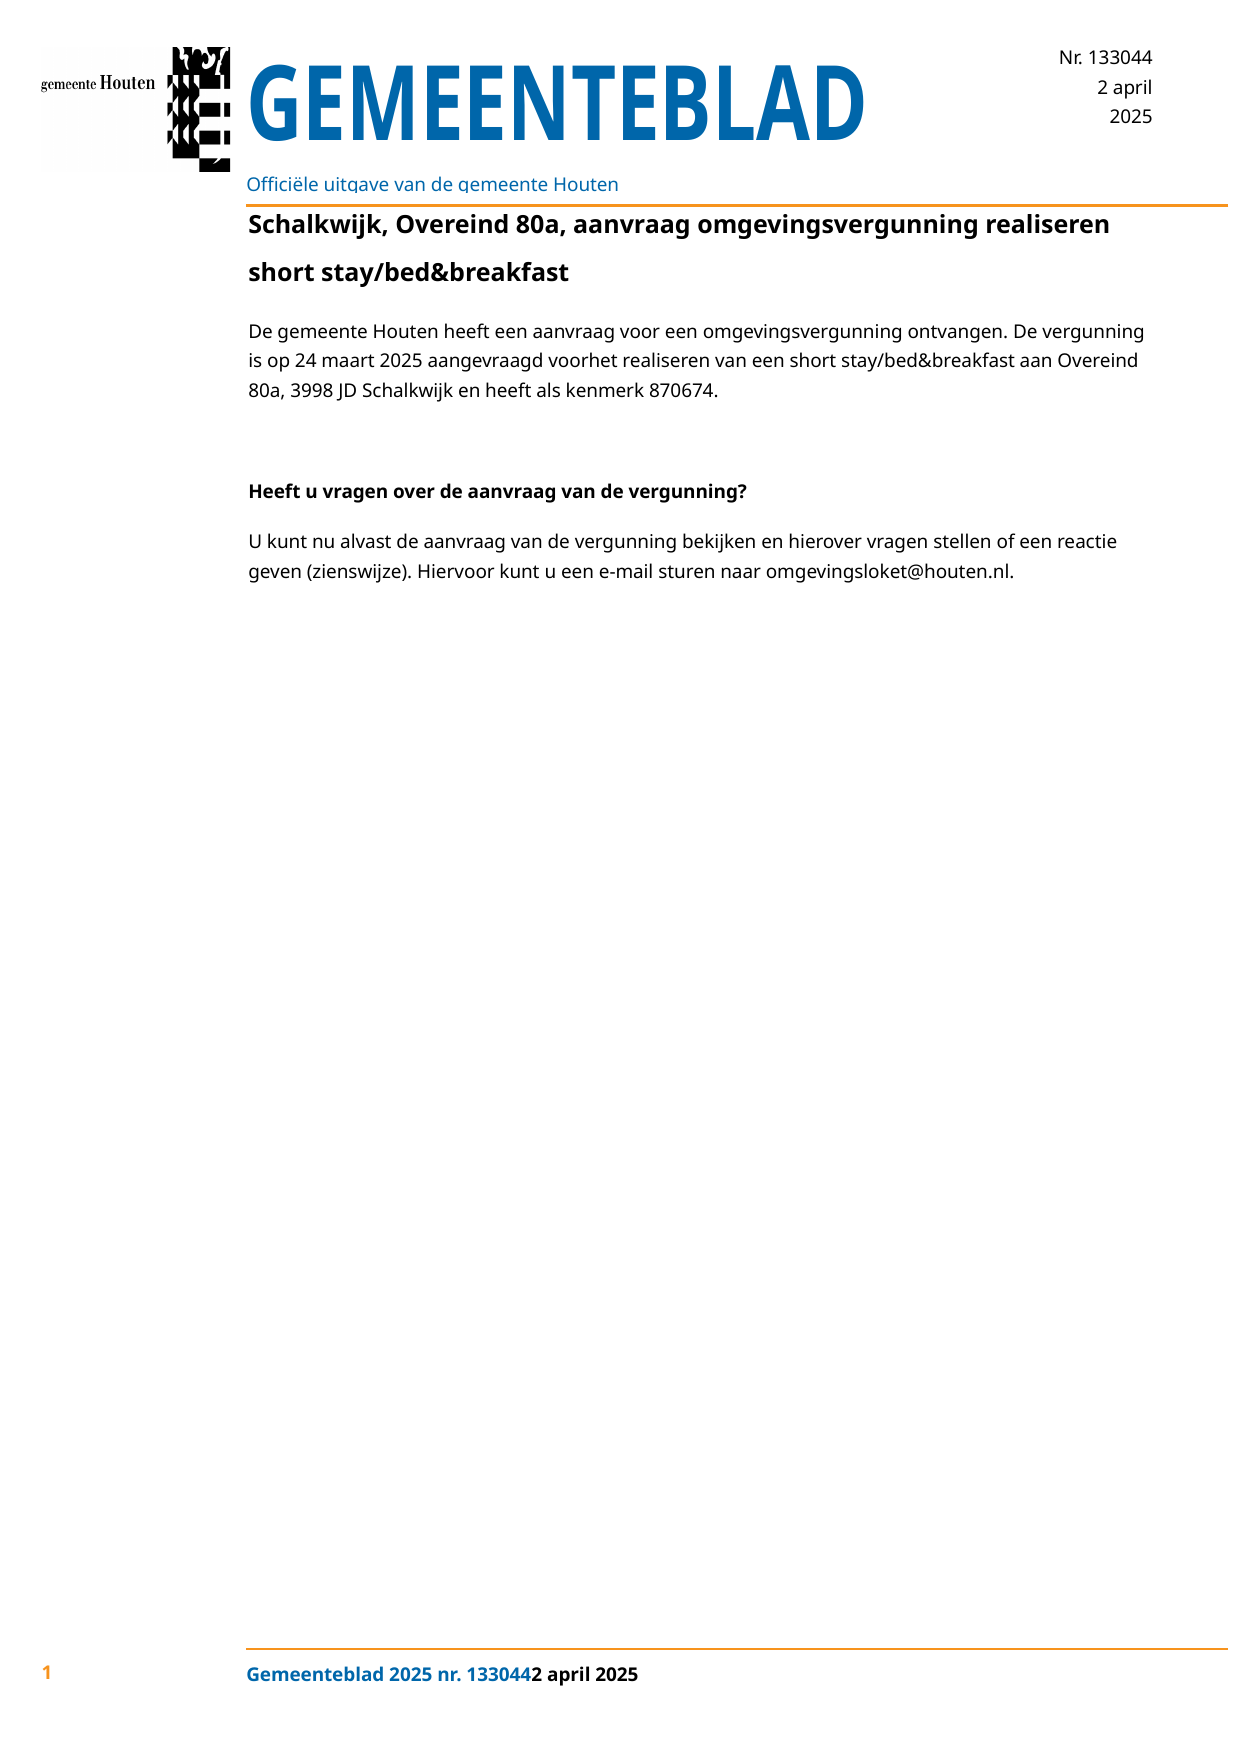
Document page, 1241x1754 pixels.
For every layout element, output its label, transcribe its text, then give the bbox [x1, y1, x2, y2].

text U kunt nu alvast de aanvraag van de vergunning bekijken en hierover vragen stellen of een reactie geven (zienswijze). Hiervoor kunt u een e-mail sturen naar omgevingsloket@houten.nl. [248, 528, 1152, 584]
text Heeft u vragen over de aanvraag van de vergunning? [248, 478, 1152, 504]
text Schalkwijk, Overeind 80a, aanvraag omgevingsvergunning realiseren short stay/bed&breakfast [248, 207, 1152, 288]
picture [41, 47, 231, 172]
text De gemeente Houten heeft een aanvraag voor een omgevingsvergunning ontvangen. De vergunning is op 24 maart 2025 aangevraagd voorhet realiseren van een short stay/bed&breakfast aan Overeind 80a, 3998 JD Schalkwijk en heeft als kenmerk 870674. [248, 318, 1152, 403]
